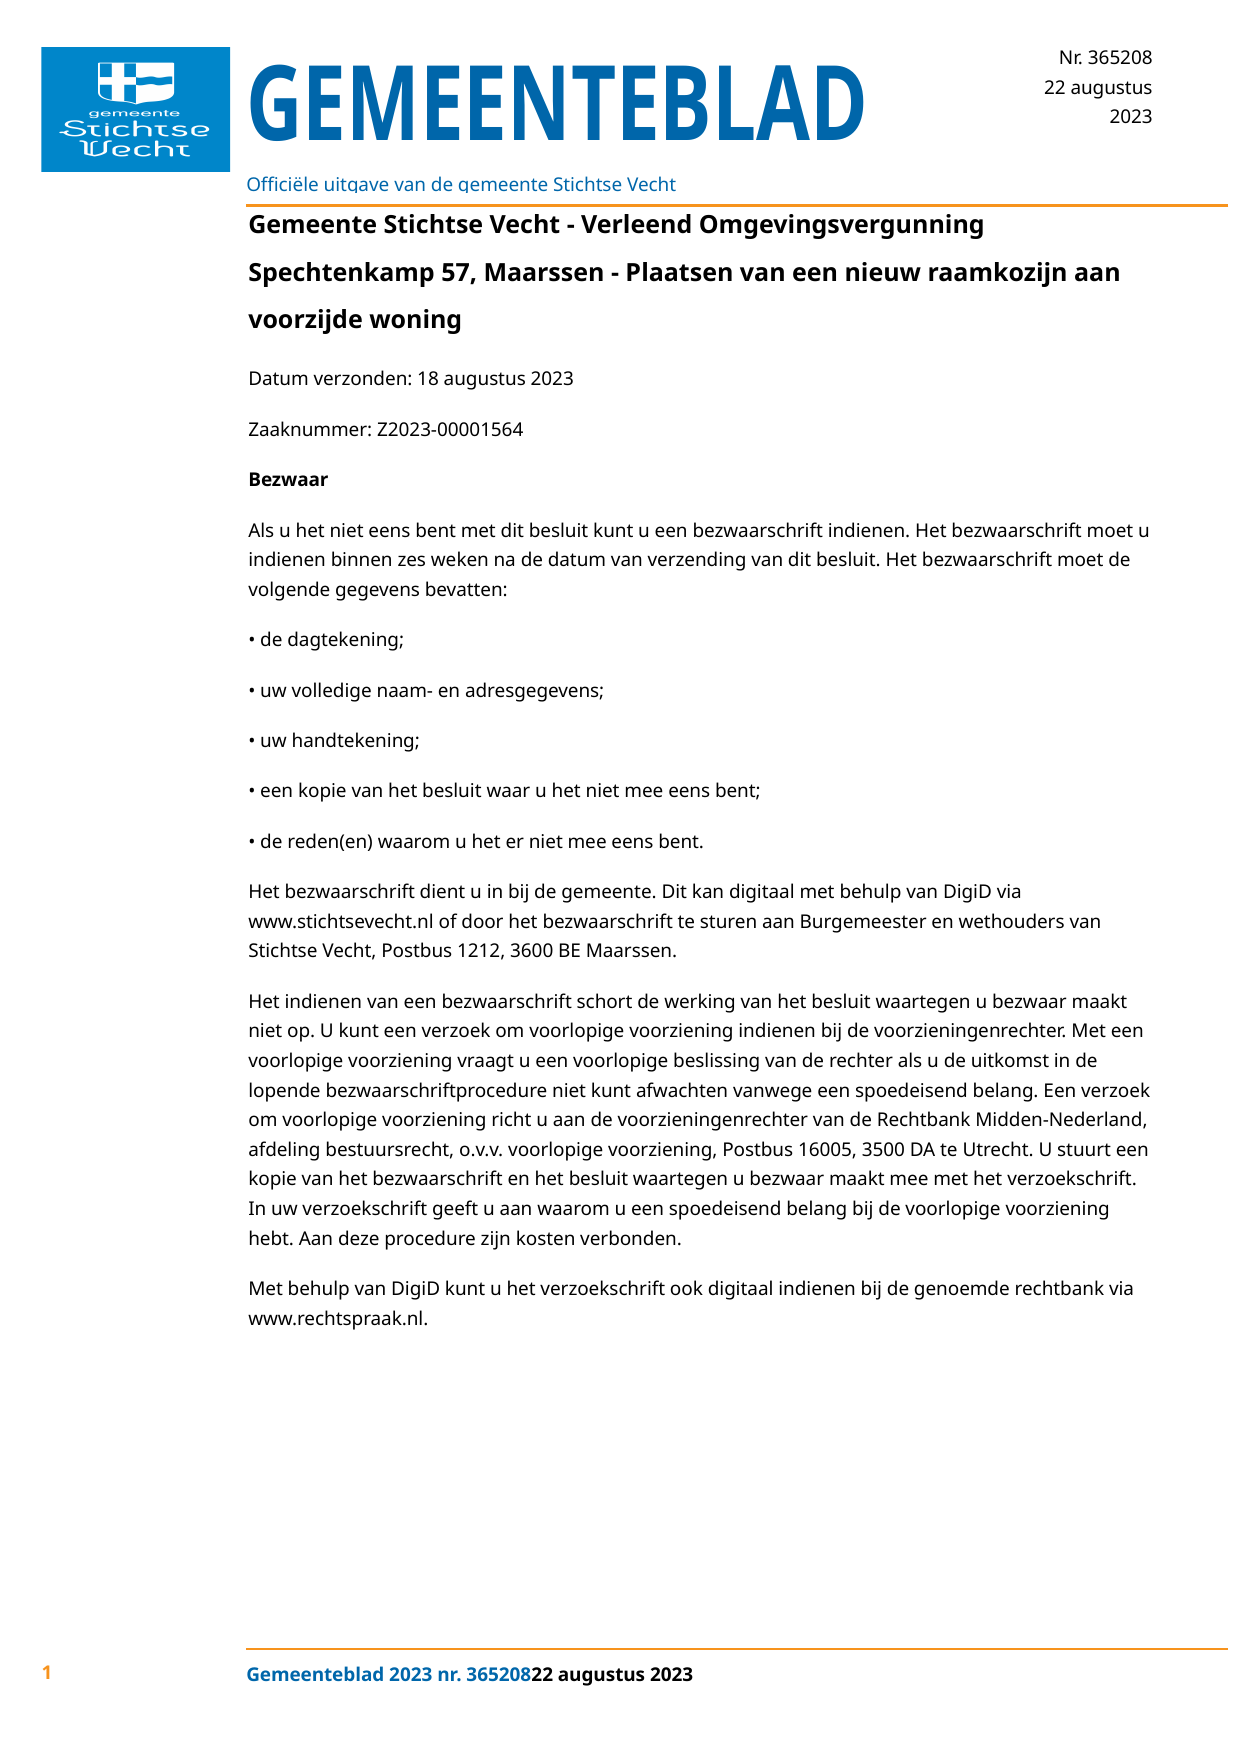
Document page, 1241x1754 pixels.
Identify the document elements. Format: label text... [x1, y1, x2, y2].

text Gemeente Stichtse Vecht - Verleend Omgevingsvergunning Spechtenkamp 57, Maarssen - Plaatsen van een nieuw raamkozijn aan voorzijde woning [248, 207, 1152, 336]
text • uw volledige naam- en adresgegevens; [248, 677, 1152, 702]
text Bezwaar [248, 466, 1152, 492]
text Het indienen van een bezwaarschrift schort de werking van het besluit waartegen u bezwaar maakt niet op. U kunt een verzoek om voorlopige voorziening indienen bij de voorzieningenrechter. Met een voorlopige voorziening vraagt u een voorlopige beslissing van de rechter als u de uitkomst in de lopende bezwaarschriftprocedure niet kunt afwachten vanwege een spoedeisend belang. Een verzoek om voorlopige voorziening richt u aan de voorzieningenrechter van de Rechtbank Midden-Nederland, afdeling bestuursrecht, o.v.v. voorlopige voorziening, Postbus 16005, 3500 DA te Utrecht. U stuurt een kopie van het bezwaarschrift en het besluit waartegen u bezwaar maakt mee met het verzoekschrift. In uw verzoekschrift geeft u aan waarom u een spoedeisend belang bij de voorlopige voorziening hebt. Aan deze procedure zijn kosten verbonden. [248, 988, 1152, 1250]
text Met behulp van DigiD kunt u het verzoekschrift ook digitaal indienen bij de genoemde rechtbank via www.rechtspraak.nl. [248, 1275, 1152, 1330]
text • een kopie van het besluit waar u het niet mee eens bent; [248, 778, 1152, 803]
text • de dagtekening; [248, 626, 1152, 652]
text Het bezwaarschrift dient u in bij de gemeente. Dit kan digitaal met behulp van DigiD via www.stichtsevecht.nl of door het bezwaarschrift te sturen aan Burgemeester en wethouders van Stichtse Vecht, Postbus 1212, 3600 BE Maarssen. [248, 878, 1152, 963]
text • uw handtekening; [248, 727, 1152, 753]
picture [99, 63, 135, 101]
text Als u het niet eens bent met dit besluit kunt u een bezwaarschrift indienen. Het bezwaarschrift moet u indienen binnen zes weken na de datum van verzending van dit besluit. Het bezwaarschrift moet de volgende gegevens bevatten: [248, 517, 1152, 602]
text • de reden(en) waarom u het er niet mee eens bent. [248, 828, 1152, 854]
text Datum verzonden: 18 augustus 2023 [248, 366, 1152, 391]
text Zaaknummer: Z2023-00001564 [248, 416, 1152, 442]
picture [137, 63, 174, 103]
